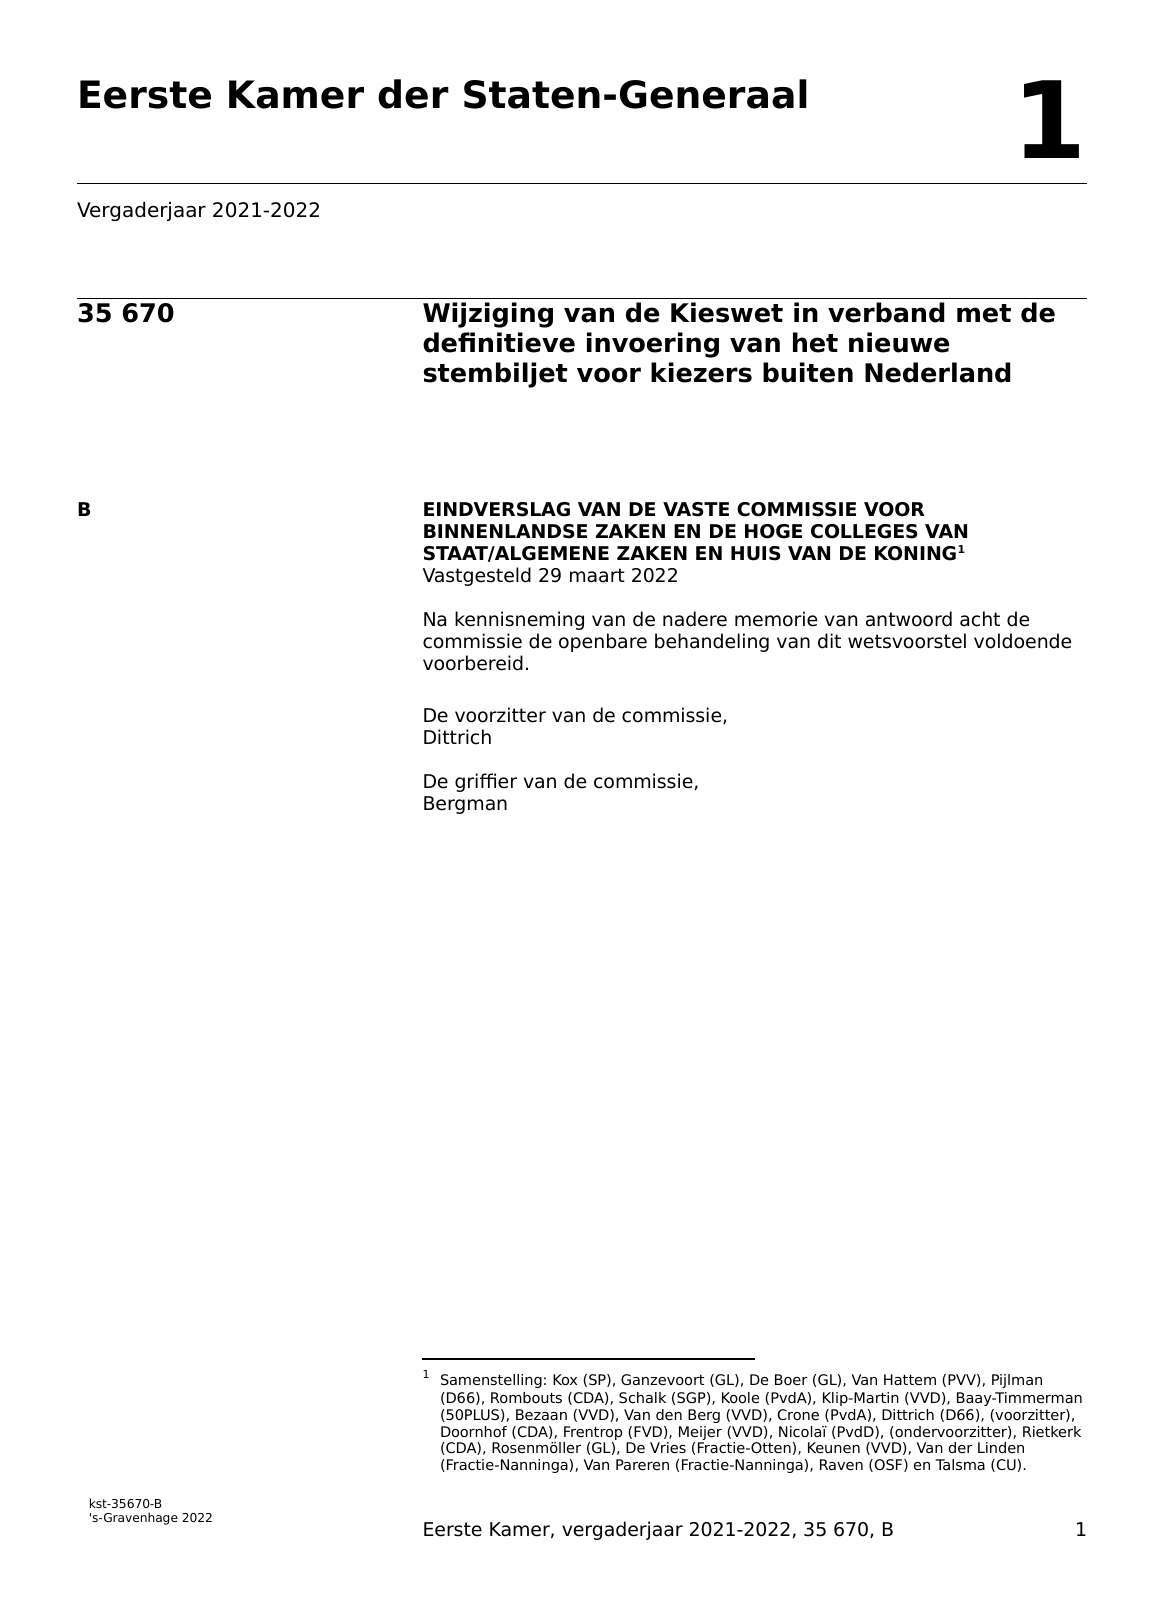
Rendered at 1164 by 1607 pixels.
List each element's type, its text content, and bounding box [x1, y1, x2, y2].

table_header Eerste Kamer der Staten-Generaal [77, 59, 886, 183]
table_header 1 [886, 59, 1087, 183]
text Vastgesteld 29 maart 2022 [422, 565, 1087, 587]
text 's-Gravenhage 2022 [88, 1511, 323, 1525]
text Samenstelling: Kox (SP), Ganzevoort (GL), De Boer (GL), Van Hattem (PVV), Pijlman (D66), Rombouts (CDA), Schalk (SGP), Koole (PvdA), Klip-Martin (VVD), Baay-Timmerman (50PLUS), Bezaan (VVD), Van den Berg (VVD), Crone (PvdA), Dittrich (D66), (voorzitter), Doornhof (CDA), Frentrop (FVD), Meijer (VVD), Nicolaï (PvdD), (ondervoorzitter), Rietkerk (CDA), Rosenmöller (GL), De Vries (Fractie-Otten), Keunen (VVD), Van der Linden (Fractie-Nanninga), Van Pareren (Fractie-Nanninga), Raven (OSF) en Talsma (CU). [422, 1368, 1087, 1474]
text Na kennisneming van de nadere memorie van antwoord acht de commissie de openbare behandeling van dit wetsvoorstel voldoende voorbereid. [422, 609, 1087, 675]
text kst-35670-B [88, 1497, 323, 1511]
subtitle B EINDVERSLAG VAN DE VASTE COMMISSIE VOOR BINNENLANDSE ZAKEN EN DE HOGE COLLEGES VAN STAAT/ALGEMENE ZAKEN EN HUIS VAN DE KONING [77, 499, 1087, 565]
table_cell Vergaderjaar 2021-2022 [77, 184, 1087, 298]
subtitle 35 670 Wijziging van de Kieswet in verband met de definitieve invoering van het nieuwe stembiljet voor kiezers buiten Nederland [77, 299, 1087, 388]
text De griffier van de commissie, Bergman [422, 771, 1087, 815]
text De voorzitter van de commissie, Dittrich [422, 705, 1087, 749]
